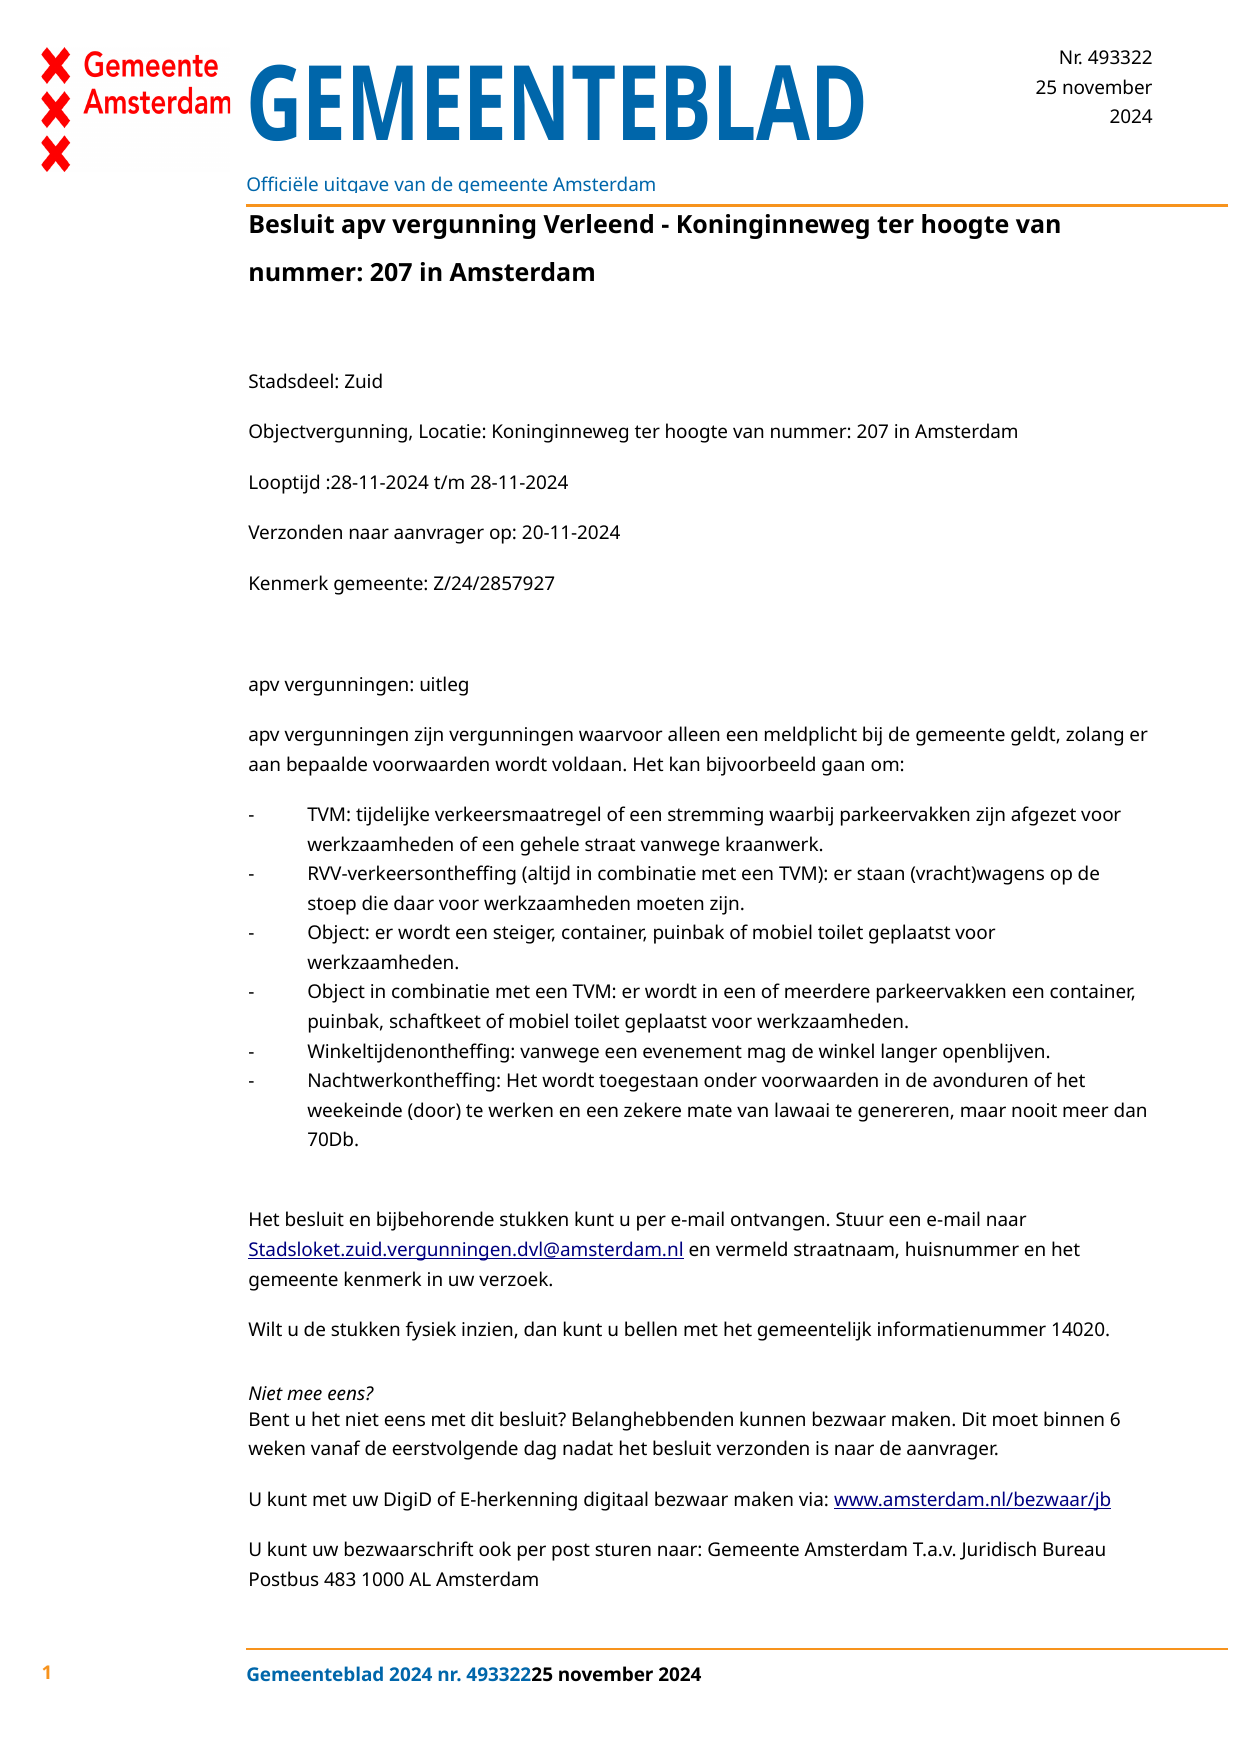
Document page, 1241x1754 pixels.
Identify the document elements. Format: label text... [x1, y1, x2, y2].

text U kunt uw bezwaarschrift ook per post sturen naar: Gemeente Amsterdam T.a.v. Juridisch Bureau Postbus 483 1000 AL Amsterdam [248, 1536, 1152, 1592]
list Object in combinatie met een TVM: er wordt in een of meerdere parkeervakken een container, puinbak, schaftkeet of mobiel toilet geplaatst voor werkzaamheden. [248, 979, 1152, 1034]
list Nachtwerkontheffing: Het wordt toegestaan onder voorwaarden in de avonduren of het weekeinde (door) te werken en een zekere mate van lawaai te genereren, maar nooit meer dan 70Db. [248, 1067, 1152, 1152]
text Wilt u de stukken fysiek inzien, dan kunt u bellen met het gemeentelijk informatienummer 14020. [248, 1316, 1152, 1342]
text Stadsdeel: Zuid [248, 368, 1152, 394]
text Kenmerk gemeente: Z/24/2857927 [248, 570, 1152, 596]
text Niet mee eens? [248, 1380, 1152, 1406]
text Besluit apv vergunning Verleend - Koninginneweg ter hoogte van nummer: 207 in Amsterdam [248, 207, 1152, 288]
list Object: er wordt een steiger, container, puinbak of mobiel toilet geplaatst voor werkzaamheden. [248, 919, 1152, 975]
text apv vergunningen zijn vergunningen waarvoor alleen een meldplicht bij de gemeente geldt, zolang er aan bepaalde voorwaarden wordt voldaan. Het kan bijvoorbeeld gaan om: [248, 721, 1152, 777]
text U kunt met uw DigiD of E-herkenning digitaal bezwaar maken via: www.amsterdam.nl/bezwaar/jb [248, 1486, 1152, 1512]
text Looptijd :28-11-2024 t/m 28-11-2024 [248, 469, 1152, 495]
list Winkeltijdenontheffing: vanwege een evenement mag de winkel langer openblijven. [248, 1038, 1152, 1064]
text Verzonden naar aanvrager op: 20-11-2024 [248, 519, 1152, 545]
text Bent u het niet eens met dit besluit? Belanghebbenden kunnen bezwaar maken. Dit moet binnen 6 weken vanaf de eerstvolgende dag nadat het besluit verzonden is naar de aanvrager. [248, 1406, 1152, 1461]
list TVM: tijdelijke verkeersmaatregel of een stremming waarbij parkeervakken zijn afgezet voor werkzaamheden of een gehele straat vanwege kraanwerk. [248, 801, 1152, 857]
text Objectvergunning, Locatie: Koninginneweg ter hoogte van nummer: 207 in Amsterdam [248, 419, 1152, 444]
picture [41, 47, 231, 172]
text apv vergunningen: uitleg [248, 671, 1152, 697]
list RVV-verkeersontheffing (altijd in combinatie met een TVM): er staan (vracht)wagens op de stoep die daar voor werkzaamheden moeten zijn. [248, 860, 1152, 916]
text Het besluit en bijbehorende stukken kunt u per e-mail ontvangen. Stuur een e-mail naar Stadsloket.zuid.vergunningen.dvl@amsterdam.nl en vermeld straatnaam, huisnummer en het gemeente kenmerk in uw verzoek. [248, 1207, 1152, 1292]
